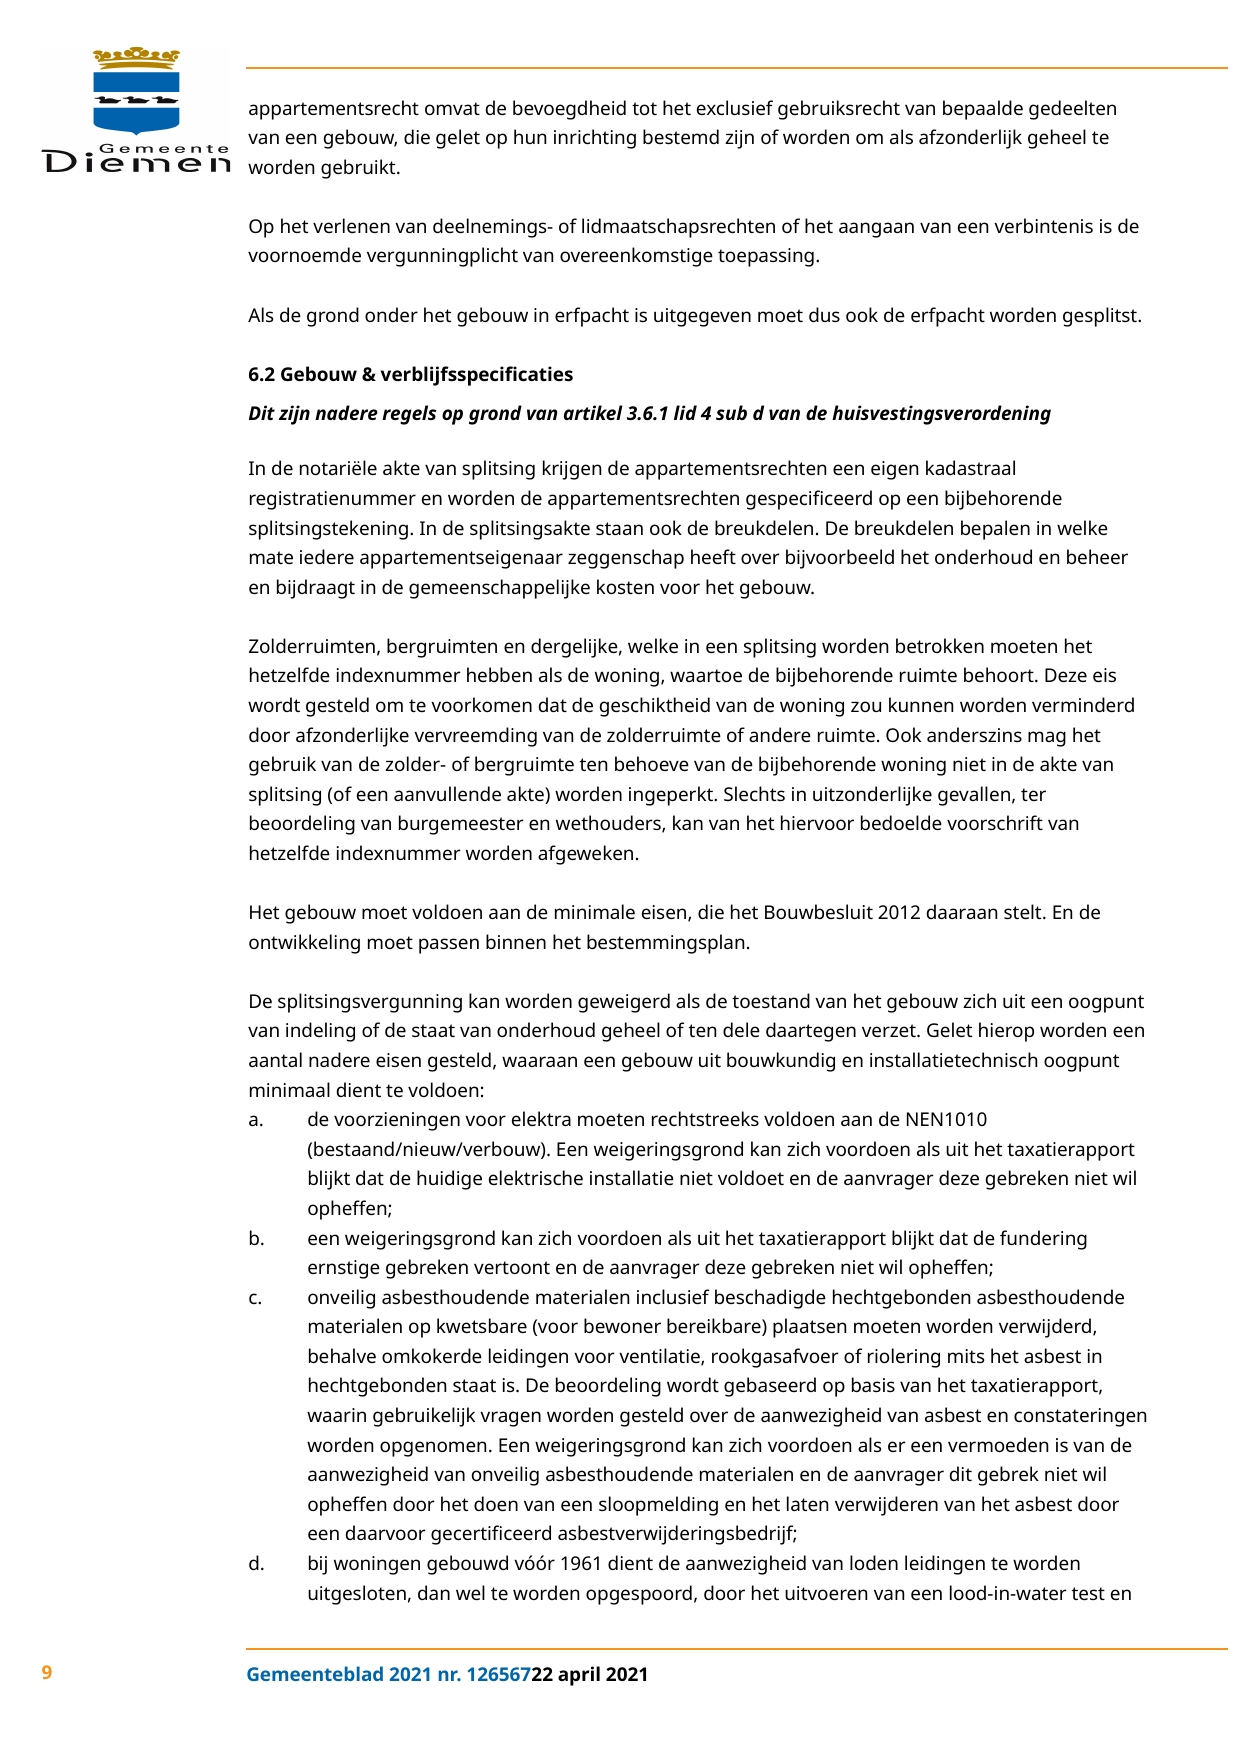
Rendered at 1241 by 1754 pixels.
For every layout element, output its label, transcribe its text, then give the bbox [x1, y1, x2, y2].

list de voorzieningen voor elektra moeten rechtstreeks voldoen aan de NEN1010 (bestaand/nieuw/verbouw). Een weigeringsgrond kan zich voordoen als uit het taxatierapport blijkt dat de huidige elektrische installatie niet voldoet en de aanvrager deze gebreken niet wil opheffen; [248, 1106, 1152, 1221]
text Zolderruimten, bergruimten en dergelijke, welke in een splitsing worden betrokken moeten het hetzelfde indexnummer hebben als de woning, waartoe de bijbehorende ruimte behoort. Deze eis wordt gesteld om te voorkomen dat de geschiktheid van de woning zou kunnen worden verminderd door afzonderlijke vervreemding van de zolderruimte of andere ruimte. Ook anderszins mag het gebruik van de zolder- of bergruimte ten behoeve van de bijbehorende woning niet in de akte van splitsing (of een aanvullende akte) worden ingeperkt. Slechts in uitzonderlijke gevallen, ter beoordeling van burgemeester en wethouders, kan van het hiervoor bedoelde voorschrift van hetzelfde indexnummer worden afgeweken. [248, 633, 1152, 866]
picture [41, 47, 231, 172]
list een weigeringsgrond kan zich voordoen als uit het taxatierapport blijkt dat de fundering ernstige gebreken vertoont en de aanvrager deze gebreken niet wil opheffen; [248, 1225, 1152, 1280]
text 6.2 Gebouw & verblijfsspecificaties [248, 361, 1152, 387]
text appartementsrecht omvat de bevoegdheid tot het exclusief gebruiksrecht van bepaalde gedeelten van een gebouw, die gelet op hun inrichting bestemd zijn of worden om als afzonderlijk geheel te worden gebruikt. [248, 95, 1152, 180]
text De splitsingsvergunning kan worden geweigerd als de toestand van het gebouw zich uit een oogpunt van indeling of de staat van onderhoud geheel of ten dele daartegen verzet. Gelet hierop worden een aantal nadere eisen gesteld, waaraan een gebouw uit bouwkundig en installatietechnisch oogpunt minimaal dient te voldoen: [248, 988, 1152, 1103]
text Op het verlenen van deelnemings- of lidmaatschapsrechten of het aangaan van een verbintenis is de voornoemde vergunningplicht van overeenkomstige toepassing. [248, 213, 1152, 268]
text Het gebouw moet voldoen aan de minimale eisen, die het Bouwbesluit 2012 daaraan stelt. En de ontwikkeling moet passen binnen het bestemmingsplan. [248, 899, 1152, 955]
list onveilig asbesthoudende materialen inclusief beschadigde hechtgebonden asbesthoudende materialen op kwetsbare (voor bewoner bereikbare) plaatsen moeten worden verwijderd, behalve omkokerde leidingen voor ventilatie, rookgasafvoer of riolering mits het asbest in hechtgebonden staat is. De beoordeling wordt gebaseerd op basis van het taxatierapport, waarin gebruikelijk vragen worden gesteld over de aanwezigheid van asbest en constateringen worden opgenomen. Een weigeringsgrond kan zich voordoen als er een vermoeden is van de aanwezigheid van onveilig asbesthoudende materialen en de aanvrager dit gebrek niet wil opheffen door het doen van een sloopmelding en het laten verwijderen van het asbest door een daarvoor gecertificeerd asbestverwijderingsbedrijf; [248, 1284, 1152, 1546]
list bij woningen gebouwd vóór 1961 dient de aanwezigheid van loden leidingen te worden uitgesloten, dan wel te worden opgespoord, door het uitvoeren van een lood-in-water test en [248, 1550, 1152, 1606]
text Als de grond onder het gebouw in erfpacht is uitgegeven moet dus ook de erfpacht worden gesplitst. [248, 302, 1152, 328]
text In de notariële akte van splitsing krijgen de appartementsrechten een eigen kadastraal registratienummer en worden de appartementsrechten gespecificeerd op een bijbehorende splitsingstekening. In de splitsingsakte staan ook de breukdelen. De breukdelen bepalen in welke mate iedere appartementseigenaar zeggenschap heeft over bijvoorbeeld het onderhoud en beheer en bijdraagt in de gemeenschappelijke kosten voor het gebouw. [248, 456, 1152, 600]
text Dit zijn nadere regels op grond van artikel 3.6.1 lid 4 sub d van de huisvestingsverordening [248, 400, 1152, 426]
